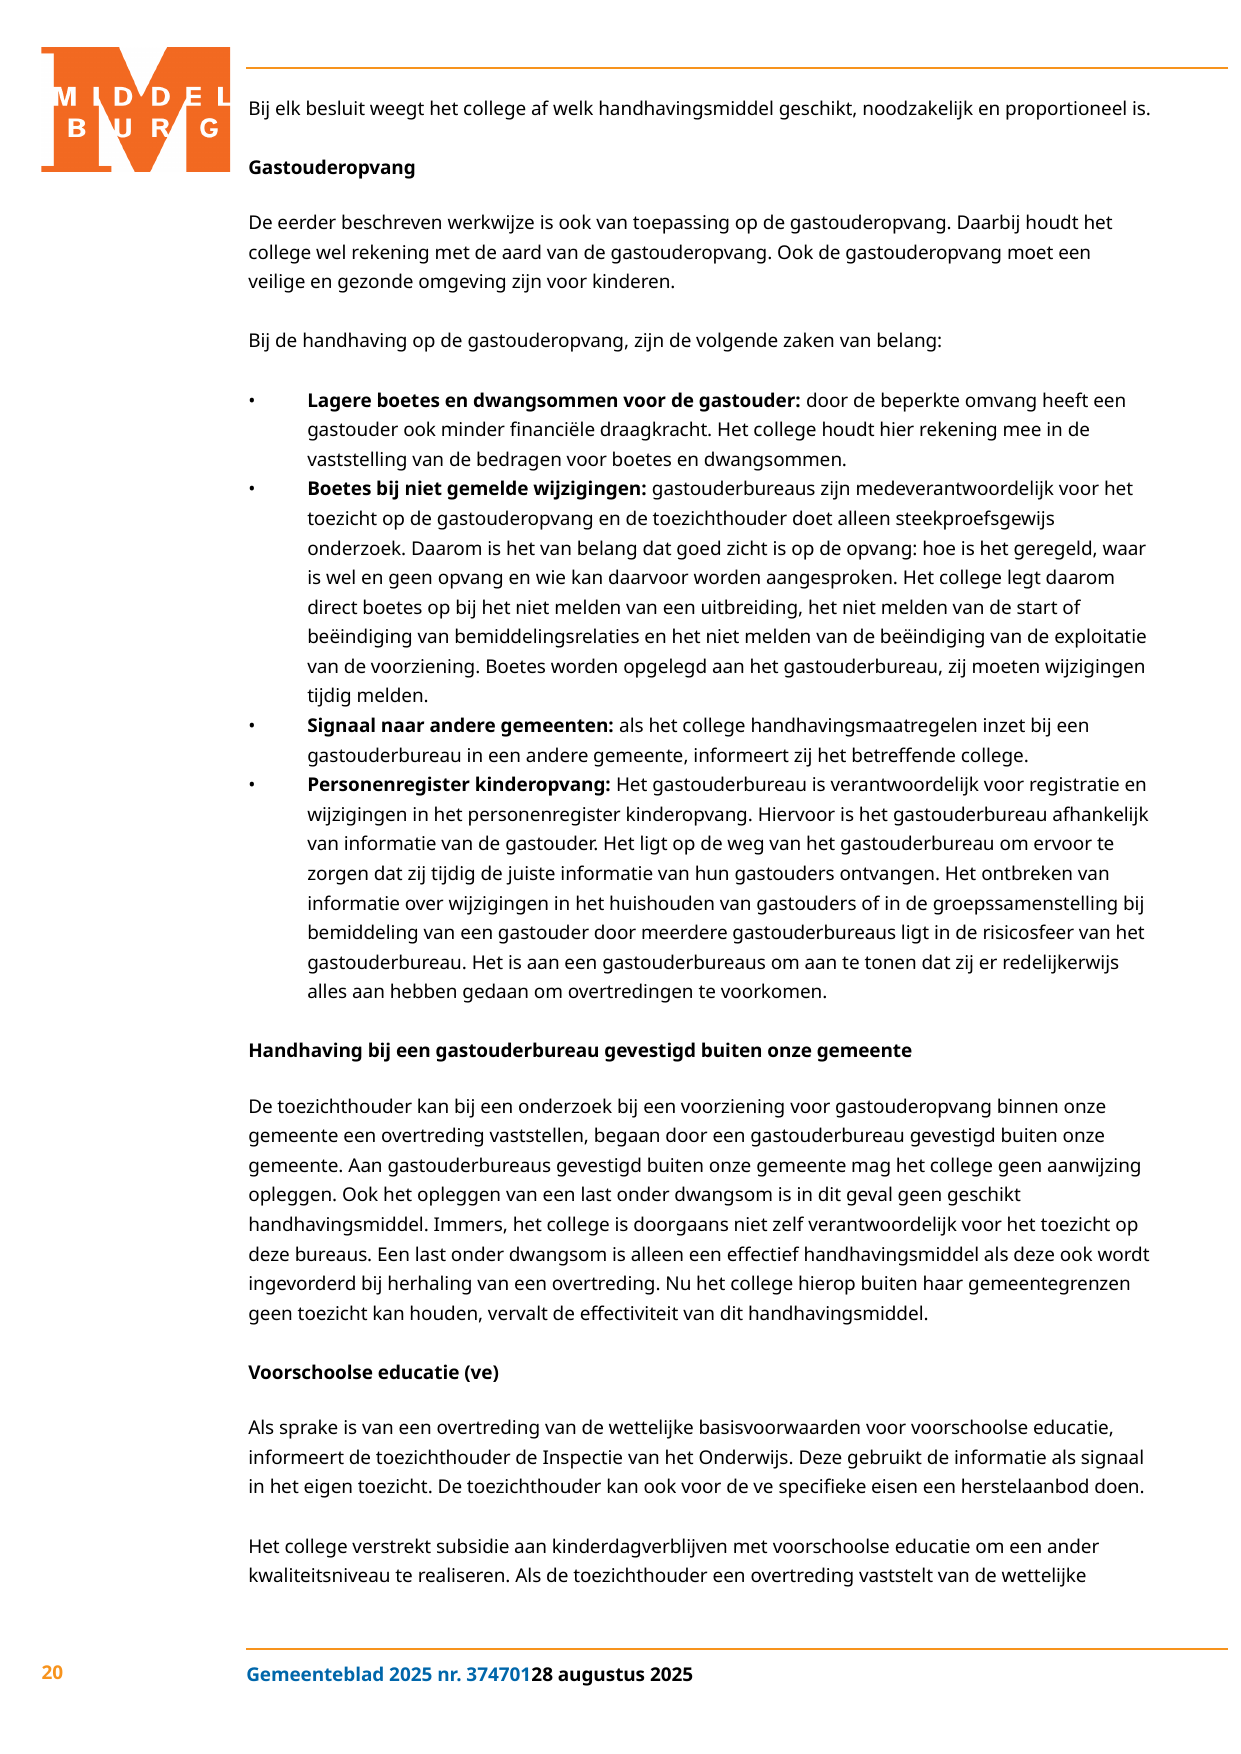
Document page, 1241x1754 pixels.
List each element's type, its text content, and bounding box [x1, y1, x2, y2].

list Lagere boetes en dwangsommen voor de gastouder: door de beperkte omvang heeft een gastouder ook minder financiële draagkracht. Het college houdt hier rekening mee in de vaststelling van de bedragen voor boetes en dwangsommen. [248, 387, 1152, 472]
text Bij elk besluit weegt het college af welk handhavingsmiddel geschikt, noodzakelijk en proportioneel is. [248, 95, 1152, 121]
list Personenregister kinderopvang: Het gastouderbureau is verantwoordelijk voor registratie en wijzigingen in het personenregister kinderopvang. Hiervoor is het gastouderbureau afhankelijk van informatie van de gastouder. Het ligt op de weg van het gastouderbureau om ervoor te zorgen dat zij tijdig de juiste informatie van hun gastouders ontvangen. Het ontbreken van informatie over wijzigingen in het huishouden van gastouders of in de groepssamenstelling bij bemiddeling van een gastouder door meerdere gastouderbureaus ligt in de risicosfeer van het gastouderbureau. Het is aan een gastouderbureaus om aan te tonen dat zij er redelijkerwijs alles aan hebben gedaan om overtredingen te voorkomen. [248, 771, 1152, 1004]
text Als sprake is van een overtreding van de wettelijke basisvoorwaarden voor voorschoolse educatie, informeert de toezichthouder de Inspectie van het Onderwijs. Deze gebruikt de informatie als signaal in het eigen toezicht. De toezichthouder kan ook voor de ve specifieke eisen een herstelaanbod doen. [248, 1414, 1152, 1499]
text De toezichthouder kan bij een onderzoek bij een voorziening voor gastouderopvang binnen onze gemeente een overtreding vaststellen, begaan door een gastouderbureau gevestigd buiten onze gemeente. Aan gastouderbureaus gevestigd buiten onze gemeente mag het college geen aanwijzing opleggen. Ook het opleggen van een last onder dwangsom is in dit geval geen geschikt handhavingsmiddel. Immers, het college is doorgaans niet zelf verantwoordelijk voor het toezicht op deze bureaus. Een last onder dwangsom is alleen een effectief handhavingsmiddel als deze ook wordt ingevorderd bij herhaling van een overtreding. Nu het college hierop buiten haar gemeentegrenzen geen toezicht kan houden, vervalt de effectiviteit van dit handhavingsmiddel. [248, 1093, 1152, 1326]
text Het college verstrekt subsidie aan kinderdagverblijven met voorschoolse educatie om een ander kwaliteitsniveau te realiseren. Als de toezichthouder een overtreding vaststelt van de wettelijke [248, 1533, 1152, 1588]
text De eerder beschreven werkwijze is ook van toepassing op de gastouderopvang. Daarbij houdt het college wel rekening met de aard van de gastouderopvang. Ook de gastouderopvang moet een veilige en gezonde omgeving zijn voor kinderen. [248, 209, 1152, 294]
text Bij de handhaving op de gastouderopvang, zijn de volgende zaken van belang: [248, 328, 1152, 353]
text Gastouderopvang [248, 154, 1152, 180]
list Boetes bij niet gemelde wijzigingen: gastouderbureaus zijn medeverantwoordelijk voor het toezicht op de gastouderopvang en de toezichthouder doet alleen steekproefsgewijs onderzoek. Daarom is het van belang dat goed zicht is op de opvang: hoe is het geregeld, waar is wel en geen opvang en wie kan daarvoor worden aangesproken. Het college legt daarom direct boetes op bij het niet melden van een uitbreiding, het niet melden van de start of beëindiging van bemiddelingsrelaties en het niet melden van de beëindiging van de exploitatie van de voorziening. Boetes worden opgelegd aan het gastouderbureau, zij moeten wijzigingen tijdig melden. [248, 476, 1152, 708]
text Voorschoolse educatie (ve) [248, 1359, 1152, 1385]
list Signaal naar andere gemeenten: als het college handhavingsmaatregelen inzet bij een gastouderbureau in een andere gemeente, informeert zij het betreffende college. [248, 712, 1152, 767]
text Handhaving bij een gastouderbureau gevestigd buiten onze gemeente [248, 1038, 1152, 1063]
picture [41, 47, 231, 172]
